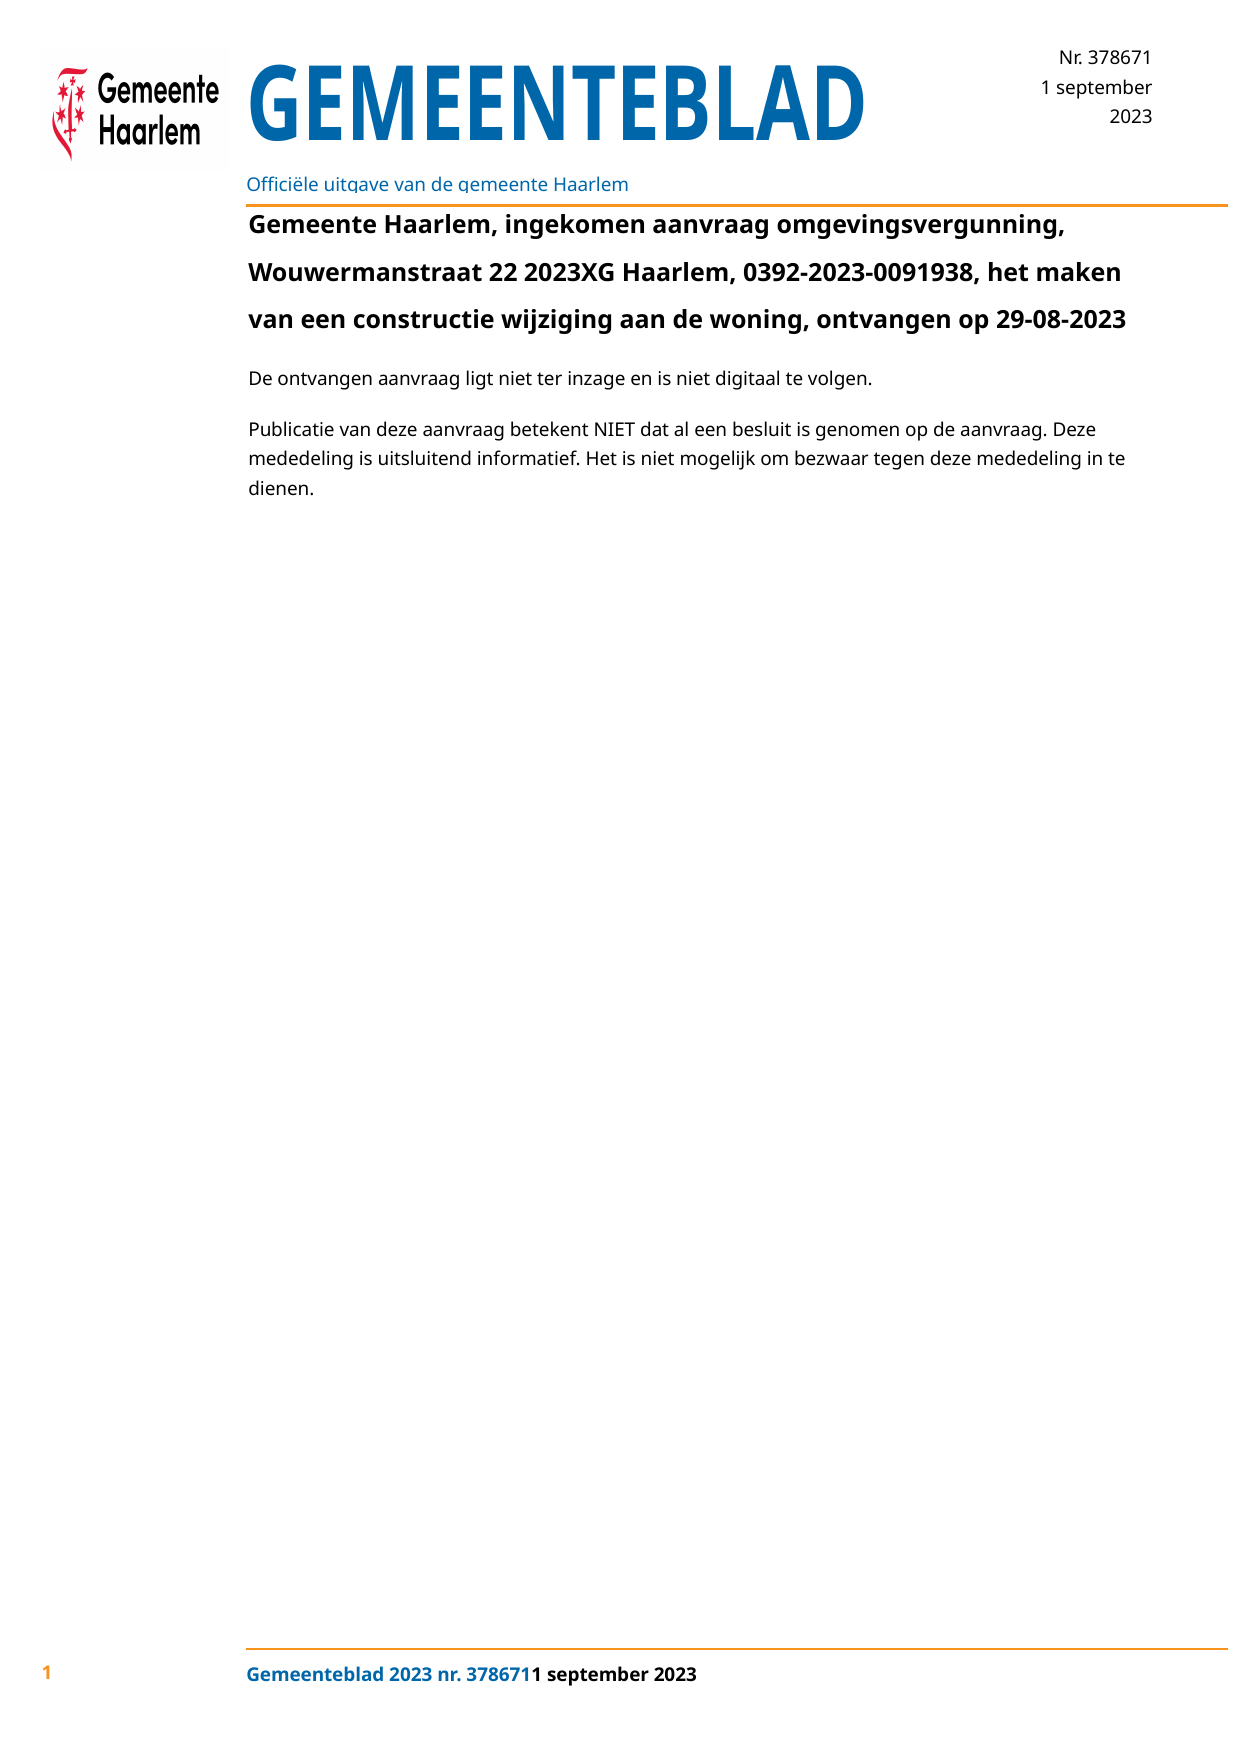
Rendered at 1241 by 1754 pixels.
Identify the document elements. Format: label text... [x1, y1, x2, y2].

picture [41, 47, 231, 172]
text Publicatie van deze aanvraag betekent NIET dat al een besluit is genomen op de aanvraag. Deze mededeling is uitsluitend informatief. Het is niet mogelijk om bezwaar tegen deze mededeling in te dienen. [248, 416, 1152, 501]
text Gemeente Haarlem, ingekomen aanvraag omgevingsvergunning, Wouwermanstraat 22 2023XG Haarlem, 0392-2023-0091938, het maken van een constructie wijziging aan de woning, ontvangen op 29-08-2023 [248, 207, 1152, 336]
text De ontvangen aanvraag ligt niet ter inzage en is niet digitaal te volgen. [248, 366, 1152, 391]
